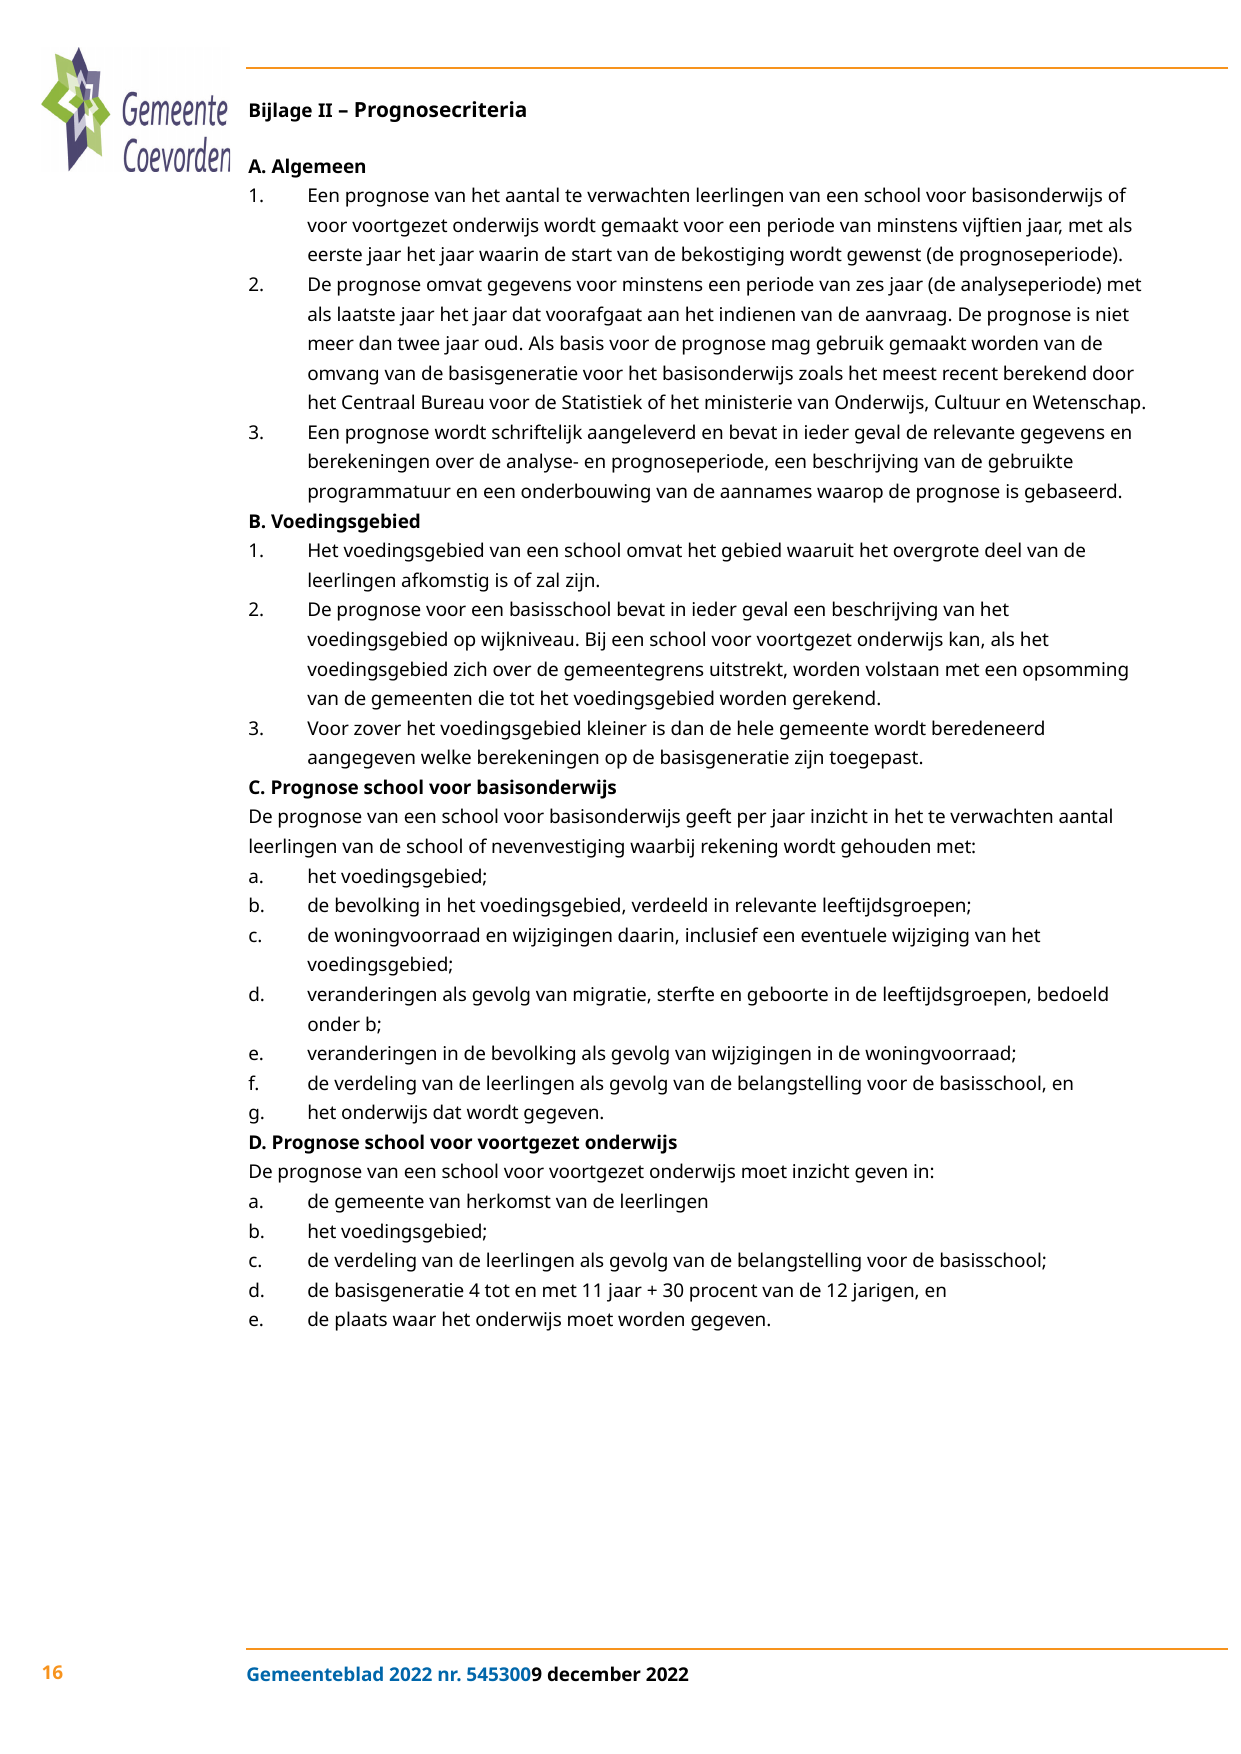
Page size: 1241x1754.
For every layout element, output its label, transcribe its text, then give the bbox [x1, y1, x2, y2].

list veranderingen in de bevolking als gevolg van wijzigingen in de woningvoorraad; [248, 1040, 1152, 1066]
text C. Prognose school voor basisonderwijs [248, 774, 1152, 800]
list Een prognose wordt schriftelijk aangeleverd en bevat in ieder geval de relevante gegevens en berekeningen over de analyse- en prognoseperiode, een beschrijving van de gebruikte programmatuur en een onderbouwing van de aannames waarop de prognose is gebaseerd. [248, 419, 1152, 504]
text De prognose van een school voor voortgezet onderwijs moet inzicht geven in: [248, 1159, 1152, 1184]
text De prognose van een school voor basisonderwijs geeft per jaar inzicht in het te verwachten aantal leerlingen van de school of nevenvestiging waarbij rekening wordt gehouden met: [248, 804, 1152, 859]
picture [41, 47, 231, 172]
list de plaats waar het onderwijs moet worden gegeven. [248, 1307, 1152, 1332]
list De prognose omvat gegevens voor minstens een periode van zes jaar (de analyseperiode) met als laatste jaar het jaar dat voorafgaat aan het indienen van de aanvraag. De prognose is niet meer dan twee jaar oud. Als basis voor de prognose mag gebruik gemaakt worden van de omvang van de basisgeneratie voor het basisonderwijs zoals het meest recent berekend door het Centraal Bureau voor de Statistiek of het ministerie van Onderwijs, Cultuur en Wetenschap. [248, 271, 1152, 415]
text D. Prognose school voor voortgezet onderwijs [248, 1129, 1152, 1155]
list het voedingsgebied; [248, 1218, 1152, 1244]
list de woningvoorraad en wijzigingen daarin, inclusief een eventuele wijziging van het voedingsgebied; [248, 922, 1152, 977]
list Een prognose van het aantal te verwachten leerlingen van een school voor basisonderwijs of voor voortgezet onderwijs wordt gemaakt voor een periode van minstens vijftien jaar, met als eerste jaar het jaar waarin de start van de bekostiging wordt gewenst (de prognoseperiode). [248, 182, 1152, 267]
text A. Algemeen [248, 153, 1152, 179]
list het voedingsgebied; [248, 863, 1152, 889]
list Het voedingsgebied van een school omvat het gebied waaruit het overgrote deel van de leerlingen afkomstig is of zal zijn. [248, 537, 1152, 593]
list de bevolking in het voedingsgebied, verdeeld in relevante leeftijdsgroepen; [248, 892, 1152, 918]
list veranderingen als gevolg van migratie, sterfte en geboorte in de leeftijdsgroepen, bedoeld onder b; [248, 981, 1152, 1037]
list de gemeente van herkomst van de leerlingen [248, 1188, 1152, 1214]
list De prognose voor een basisschool bevat in ieder geval een beschrijving van het voedingsgebied op wijkniveau. Bij een school voor voortgezet onderwijs kan, als het voedingsgebied zich over de gemeentegrens uitstrekt, worden volstaan met een opsomming van de gemeenten die tot het voedingsgebied worden gerekend. [248, 597, 1152, 711]
text Bijlage II – Prognosecriteria [248, 95, 1152, 123]
list Voor zover het voedingsgebied kleiner is dan de hele gemeente wordt beredeneerd aangegeven welke berekeningen op de basisgeneratie zijn toegepast. [248, 715, 1152, 770]
list de verdeling van de leerlingen als gevolg van de belangstelling voor de basisschool; [248, 1247, 1152, 1273]
list de verdeling van de leerlingen als gevolg van de belangstelling voor de basisschool, en [248, 1070, 1152, 1096]
list het onderwijs dat wordt gegeven. [248, 1099, 1152, 1125]
text B. Voedingsgebied [248, 508, 1152, 534]
list de basisgeneratie 4 tot en met 11 jaar + 30 procent van de 12 jarigen, en [248, 1277, 1152, 1303]
